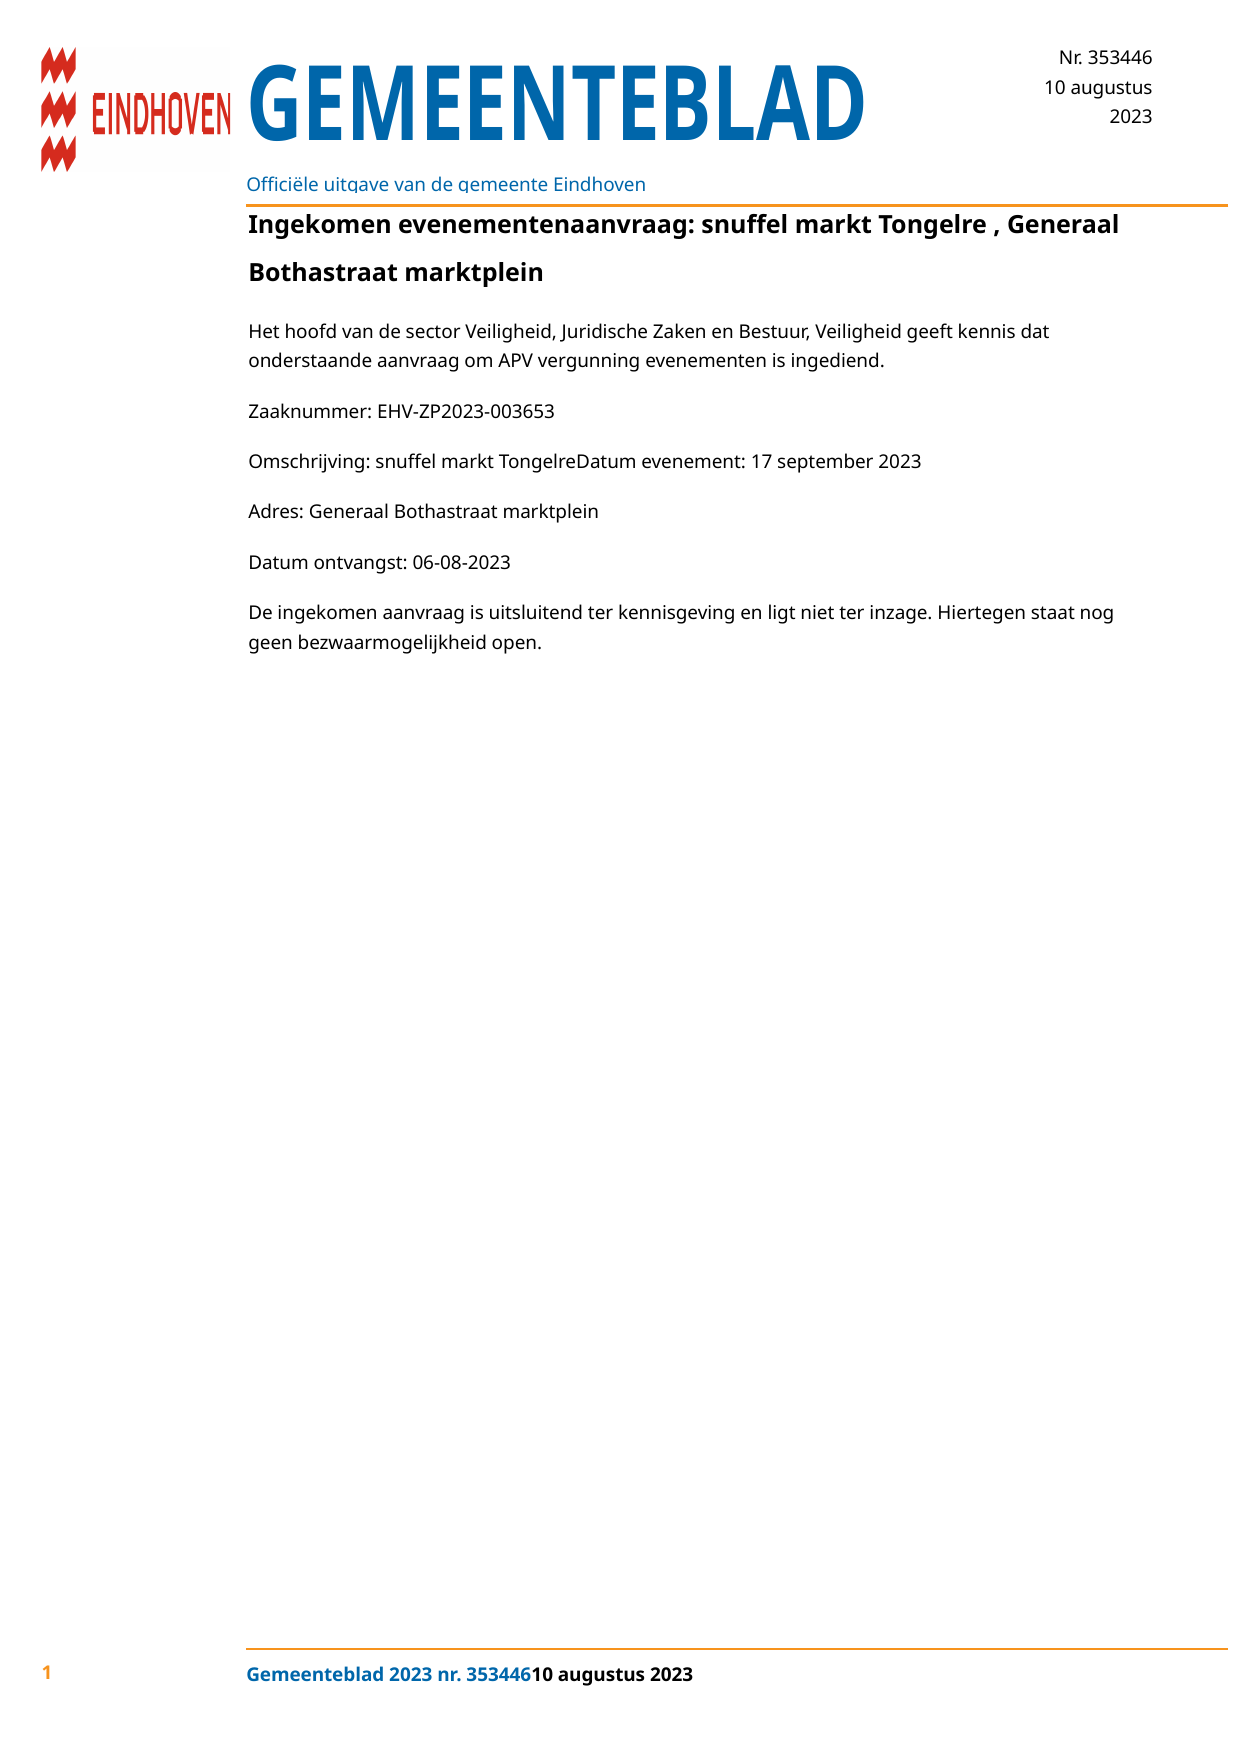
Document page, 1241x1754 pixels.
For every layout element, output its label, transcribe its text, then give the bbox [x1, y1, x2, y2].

text Zaaknummer: EHV-ZP2023-003653 [248, 398, 1152, 424]
text De ingekomen aanvraag is uitsluitend ter kennisgeving en ligt niet ter inzage. Hiertegen staat nog geen bezwaarmogelijkheid open. [248, 599, 1152, 655]
text Omschrijving: snuffel markt TongelreDatum evenement: 17 september 2023 [248, 448, 1152, 474]
picture [41, 47, 231, 172]
text Het hoofd van de sector Veiligheid, Juridische Zaken en Bestuur, Veiligheid geeft kennis dat onderstaande aanvraag om APV vergunning evenementen is ingediend. [248, 318, 1152, 373]
text Datum ontvangst: 06-08-2023 [248, 549, 1152, 575]
text Ingekomen evenementenaanvraag: snuffel markt Tongelre , Generaal Bothastraat marktplein [248, 207, 1152, 288]
text Adres: Generaal Bothastraat marktplein [248, 499, 1152, 524]
